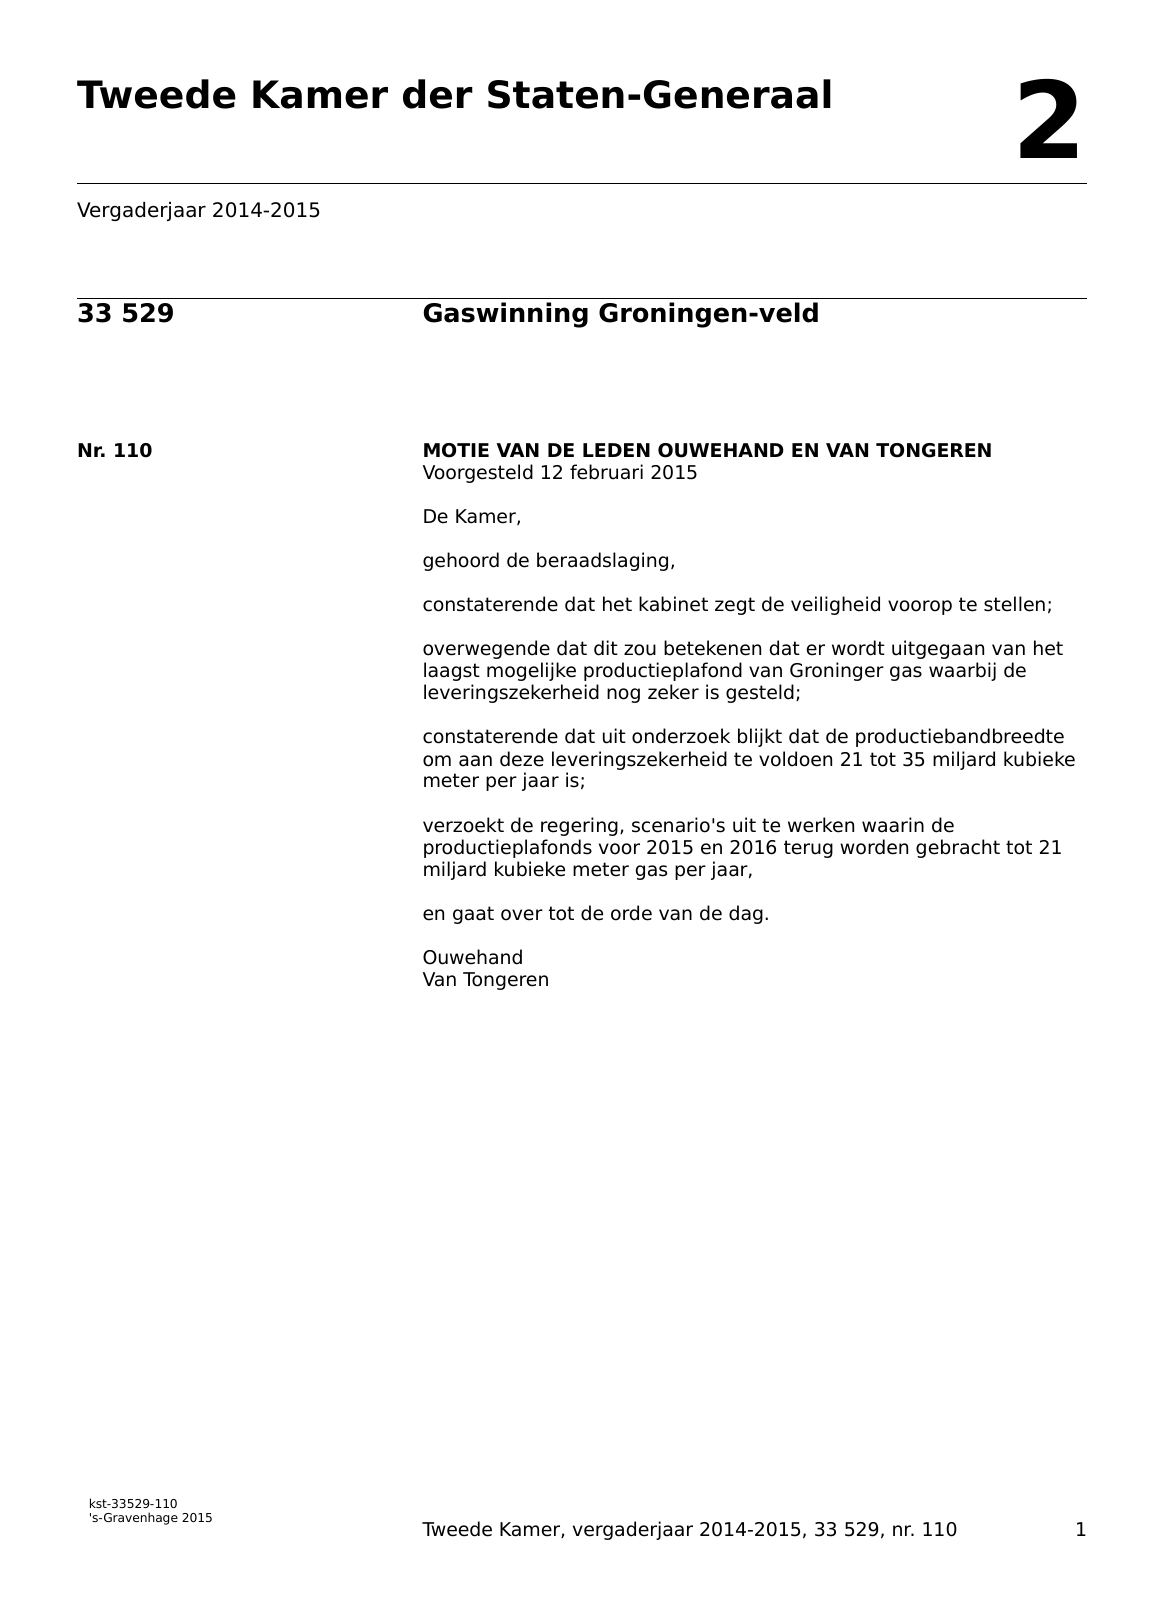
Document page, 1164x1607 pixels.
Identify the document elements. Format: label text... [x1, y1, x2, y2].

text Van Tongeren [422, 969, 1087, 991]
text 's-Gravenhage 2015 [88, 1511, 323, 1525]
text constaterende dat uit onderzoek blijkt dat de productiebandbreedte om aan deze leveringszekerheid te voldoen 21 tot 35 miljard kubieke meter per jaar is; [422, 726, 1087, 792]
text Ouwehand [422, 947, 1087, 969]
text De Kamer, [422, 506, 1087, 528]
text Voorgesteld 12 februari 2015 [422, 462, 1087, 484]
text en gaat over tot de orde van de dag. [422, 903, 1087, 925]
subtitle Nr. 110 MOTIE VAN DE LEDEN OUWEHAND EN VAN TONGEREN [77, 440, 1087, 462]
text overwegende dat dit zou betekenen dat er wordt uitgegaan van het laagst mogelijke productieplafond van Groninger gas waarbij de leveringszekerheid nog zeker is gesteld; [422, 638, 1087, 704]
table_header Tweede Kamer der Staten-Generaal [77, 59, 886, 183]
table_header 2 [886, 59, 1087, 183]
table_cell Vergaderjaar 2014-2015 [77, 184, 1087, 298]
text constaterende dat het kabinet zegt de veiligheid voorop te stellen; [422, 594, 1087, 616]
text gehoord de beraadslaging, [422, 550, 1087, 572]
text verzoekt de regering, scenario's uit te werken waarin de productieplafonds voor 2015 en 2016 terug worden gebracht tot 21 miljard kubieke meter gas per jaar, [422, 814, 1087, 881]
subtitle 33 529 Gaswinning Groningen-veld [77, 299, 1087, 329]
text kst-33529-110 [88, 1497, 323, 1511]
